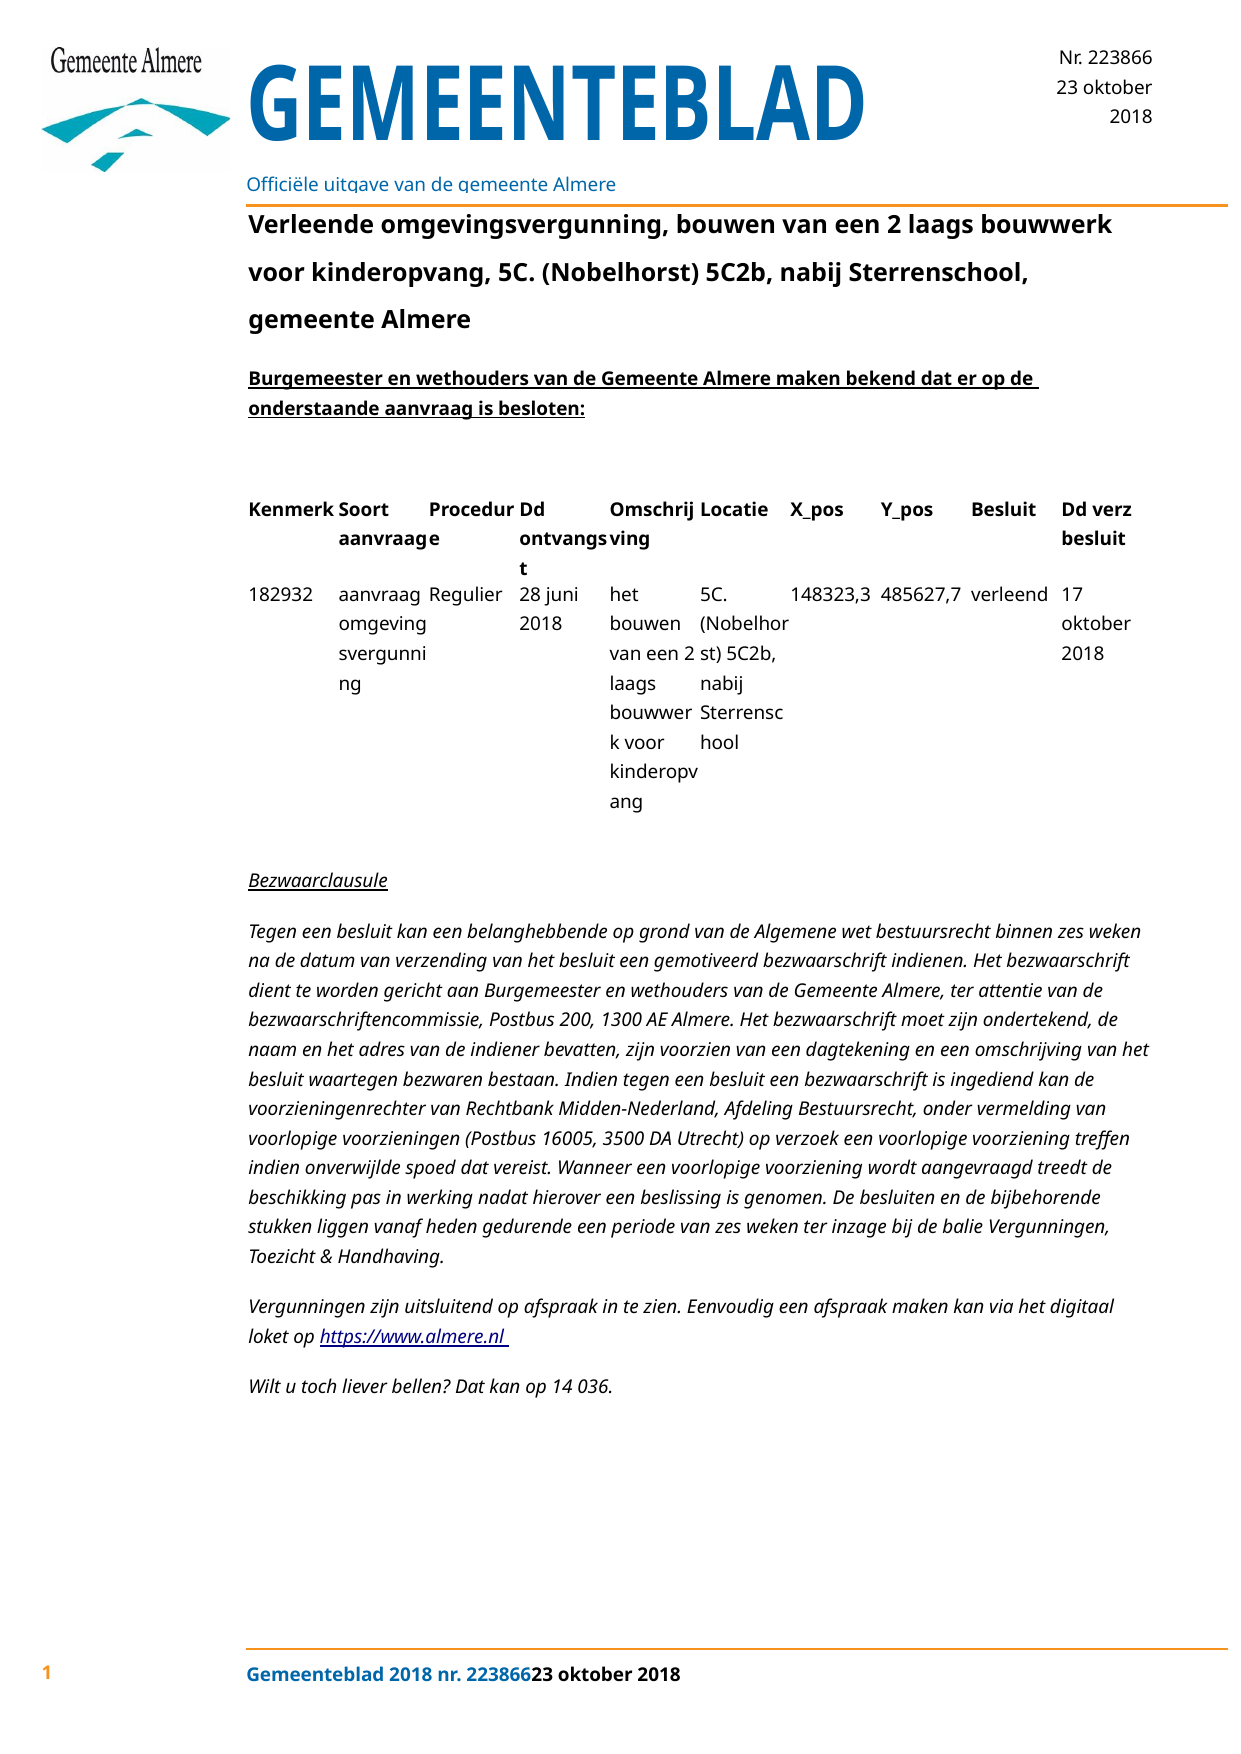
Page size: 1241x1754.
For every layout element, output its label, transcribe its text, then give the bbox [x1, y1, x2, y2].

table_header Dd verz besluit [1061, 496, 1152, 581]
text Wilt u toch liever bellen? Dat kan op 14 036. [248, 1374, 1152, 1399]
table_header Omschrijving [609, 496, 700, 581]
table_header Locatie [700, 496, 790, 581]
table_header X_pos [790, 496, 881, 581]
table_header Kenmerk [248, 496, 338, 581]
table_cell 182932 [248, 581, 338, 814]
table_header Besluit [971, 496, 1061, 581]
text Verleende omgevingsvergunning, bouwen van een 2 laags bouwwerk voor kinderopvang, 5C. (Nobelhorst) 5C2b, nabij Sterrenschool, gemeente Almere [248, 207, 1152, 336]
table_cell Regulier [429, 581, 519, 814]
text Burgemeester en wethouders van de Gemeente Almere maken bekend dat er op de onderstaande aanvraag is besloten: [248, 366, 1152, 421]
table_cell 28 juni 2018 [519, 581, 609, 814]
text Bezwaarclausule [248, 867, 1152, 893]
picture [41, 47, 231, 172]
text Tegen een besluit kan een belanghebbende op grond van de Algemene wet bestuursrecht binnen zes weken na de datum van verzending van het besluit een gemotiveerd bezwaarschrift indienen. Het bezwaarschrift dient te worden gericht aan Burgemeester en wethouders van de Gemeente Almere, ter attentie van de bezwaarschriftencommissie, Postbus 200, 1300 AE Almere. Het bezwaarschrift moet zijn ondertekend, de naam en het adres van de indiener bevatten, zijn voorzien van een dagtekening en een omschrijving van het besluit waartegen bezwaren bestaan. Indien tegen een besluit een bezwaarschrift is ingediend kan de voorzieningenrechter van Rechtbank Midden-Nederland, Afdeling Bestuursrecht, onder vermelding van voorlopige voorzieningen (Postbus 16005, 3500 DA Utrecht) op verzoek een voorlopige voorziening treffen indien onverwijlde spoed dat vereist. Wanneer een voorlopige voorziening wordt aangevraagd treedt de beschikking pas in werking nadat hierover een beslissing is genomen. De besluiten en de bijbehorende stukken liggen vanaf heden gedurende een periode van zes weken ter inzage bij de balie Vergunningen, Toezicht & Handhaving. [248, 918, 1152, 1269]
table_cell het bouwen van een 2 laags bouwwerk voor kinderopvang [609, 581, 700, 814]
table_header Soort aanvraag [338, 496, 429, 581]
table_cell verleend [971, 581, 1061, 814]
table_cell 17 oktober 2018 [1061, 581, 1152, 814]
text Vergunningen zijn uitsluitend op afspraak in te zien. Eenvoudig een afspraak maken kan via het digitaal loket op https://www.almere.nl [248, 1294, 1152, 1349]
table_header Y_pos [881, 496, 971, 581]
table_header Dd ontvangst [519, 496, 609, 581]
table_cell 148323,3 [790, 581, 881, 814]
table_cell aanvraag omgevingsvergunning [338, 581, 429, 814]
table_cell 485627,7 [881, 581, 971, 814]
table_cell 5C. (Nobelhorst) 5C2b, nabij Sterrenschool [700, 581, 790, 814]
table_header Procedure [429, 496, 519, 581]
